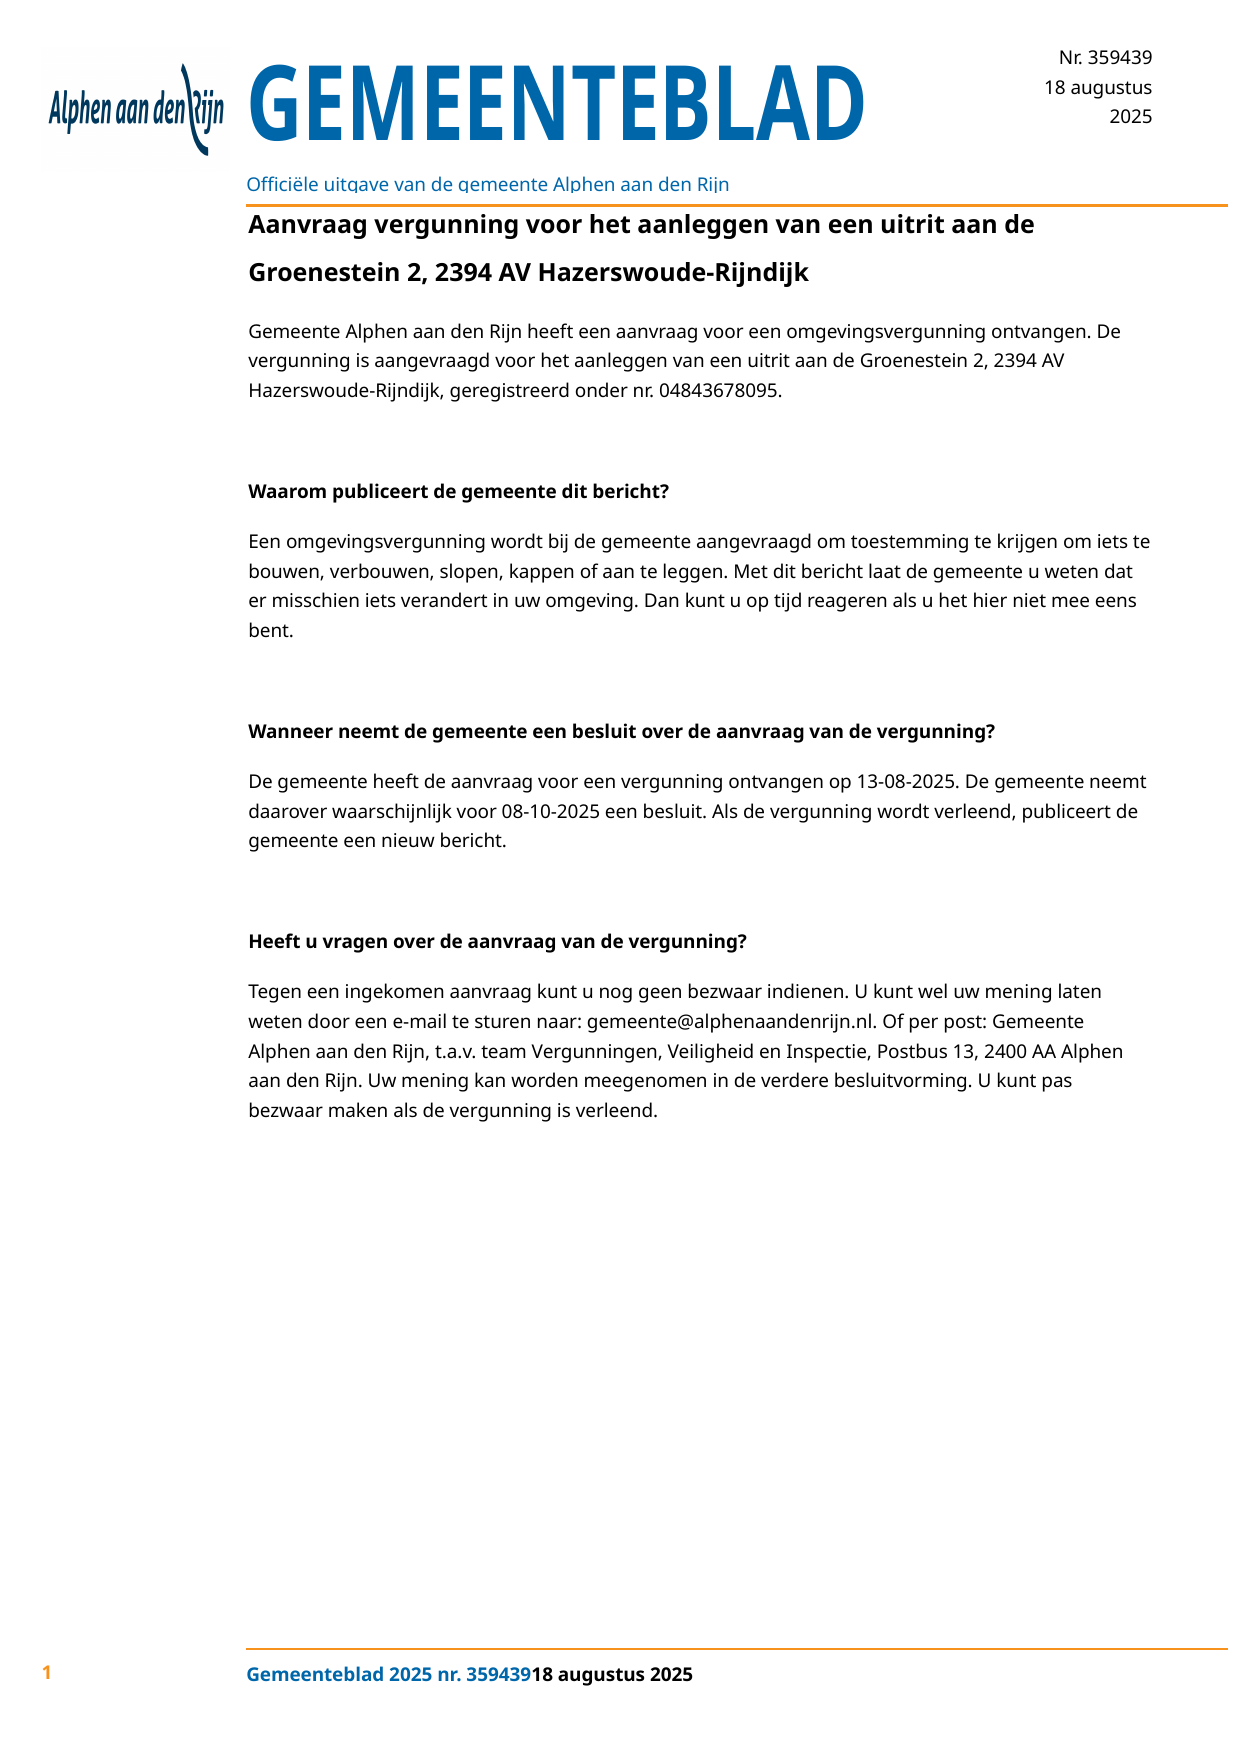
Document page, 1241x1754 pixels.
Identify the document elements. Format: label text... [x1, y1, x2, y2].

text Een omgevingsvergunning wordt bij de gemeente aangevraagd om toestemming te krijgen om iets te bouwen, verbouwen, slopen, kappen of aan te leggen. Met dit bericht laat de gemeente u weten dat er misschien iets verandert in uw omgeving. Dan kunt u op tijd reageren als u het hier niet mee eens bent. [248, 528, 1152, 643]
text Gemeente Alphen aan den Rijn heeft een aanvraag voor een omgevingsvergunning ontvangen. De vergunning is aangevraagd voor het aanleggen van een uitrit aan de Groenestein 2, 2394 AV Hazerswoude-Rijndijk, geregistreerd onder nr. 04843678095. [248, 318, 1152, 403]
text Aanvraag vergunning voor het aanleggen van een uitrit aan de Groenestein 2, 2394 AV Hazerswoude-Rijndijk [248, 207, 1152, 288]
text Tegen een ingekomen aanvraag kunt u nog geen bezwaar indienen. U kunt wel uw mening laten weten door een e-mail te sturen naar: gemeente@alphenaandenrijn.nl. Of per post: Gemeente Alphen aan den Rijn, t.a.v. team Vergunningen, Veiligheid en Inspectie, Postbus 13, 2400 AA Alphen aan den Rijn. Uw mening kan worden meegenomen in de verdere besluitvorming. U kunt pas bezwaar maken als de vergunning is verleend. [248, 979, 1152, 1123]
text De gemeente heeft de aanvraag voor een vergunning ontvangen op 13-08-2025. De gemeente neemt daarover waarschijnlijk voor 08-10-2025 een besluit. Als de vergunning wordt verleend, publiceert de gemeente een nieuw bericht. [248, 768, 1152, 853]
picture [41, 47, 231, 172]
text Wanneer neemt de gemeente een besluit over de aanvraag van de vergunning? [248, 718, 1152, 744]
text Heeft u vragen over de aanvraag van de vergunning? [248, 928, 1152, 954]
text Waarom publiceert de gemeente dit bericht? [248, 478, 1152, 504]
